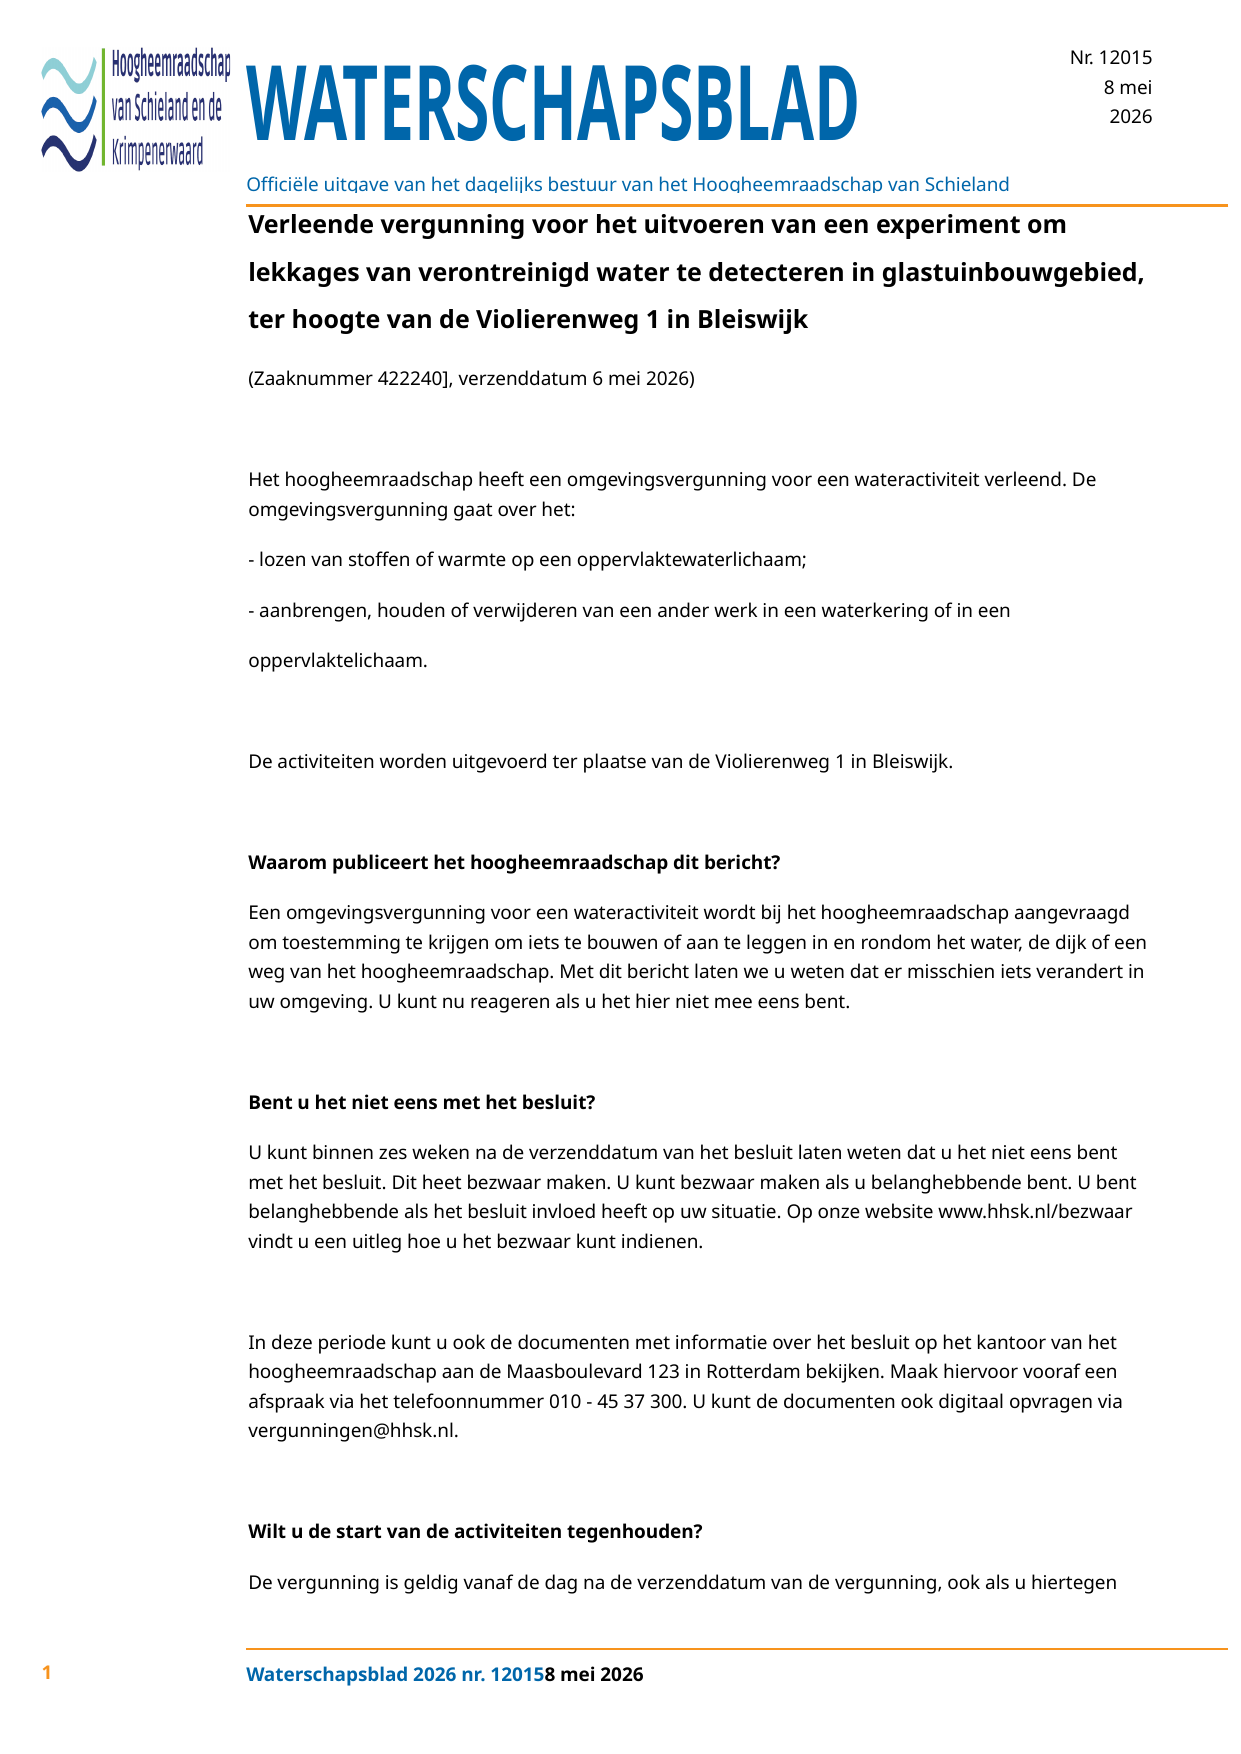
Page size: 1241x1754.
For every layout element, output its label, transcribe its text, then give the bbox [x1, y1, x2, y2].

text In deze periode kunt u ook de documenten met informatie over het besluit op het kantoor van het hoogheemraadschap aan de Maasboulevard 123 in Rotterdam bekijken. Maak hiervoor vooraf een afspraak via het telefoonnummer 010 - 45 37 300. U kunt de documenten ook digitaal opvragen via vergunningen@hhsk.nl. [248, 1329, 1152, 1443]
text - lozen van stoffen of warmte op een oppervlaktewaterlichaam; [248, 546, 1152, 572]
text (Zaaknummer 422240], verzenddatum 6 mei 2026) [248, 366, 1152, 391]
text Wilt u de start van de activiteiten tegenhouden? [248, 1518, 1152, 1544]
text - aanbrengen, houden of verwijderen van een ander werk in een waterkering of in een [248, 597, 1152, 622]
text De vergunning is geldig vanaf de dag na de verzenddatum van de vergunning, ook als u hiertegen [248, 1569, 1152, 1594]
text U kunt binnen zes weken na de verzenddatum van het besluit laten weten dat u het niet eens bent met het besluit. Dit heet bezwaar maken. U kunt bezwaar maken als u belanghebbende bent. U bent belanghebbende als het besluit invloed heeft op uw situatie. Op onze website www.hhsk.nl/bezwaar vindt u een uitleg hoe u het bezwaar kunt indienen. [248, 1139, 1152, 1254]
text Het hoogheemraadschap heeft een omgevingsvergunning voor een wateractiviteit verleend. De omgevingsvergunning gaat over het: [248, 466, 1152, 522]
text De activiteiten worden uitgevoerd ter plaatse van de Violierenweg 1 in Bleiswijk. [248, 748, 1152, 774]
text Verleende vergunning voor het uitvoeren van een experiment om lekkages van verontreinigd water te detecteren in glastuinbouwgebied, ter hoogte van de Violierenweg 1 in Bleiswijk [248, 207, 1152, 336]
picture [41, 47, 231, 172]
text Een omgevingsvergunning voor een wateractiviteit wordt bij het hoogheemraadschap aangevraagd om toestemming te krijgen om iets te bouwen of aan te leggen in en rondom het water, de dijk of een weg van het hoogheemraadschap. Met dit bericht laten we u weten dat er misschien iets verandert in uw omgeving. U kunt nu reageren als u het hier niet mee eens bent. [248, 899, 1152, 1014]
text Waarom publiceert het hoogheemraadschap dit bericht? [248, 849, 1152, 874]
text oppervlaktelichaam. [248, 647, 1152, 673]
text Bent u het niet eens met het besluit? [248, 1089, 1152, 1114]
